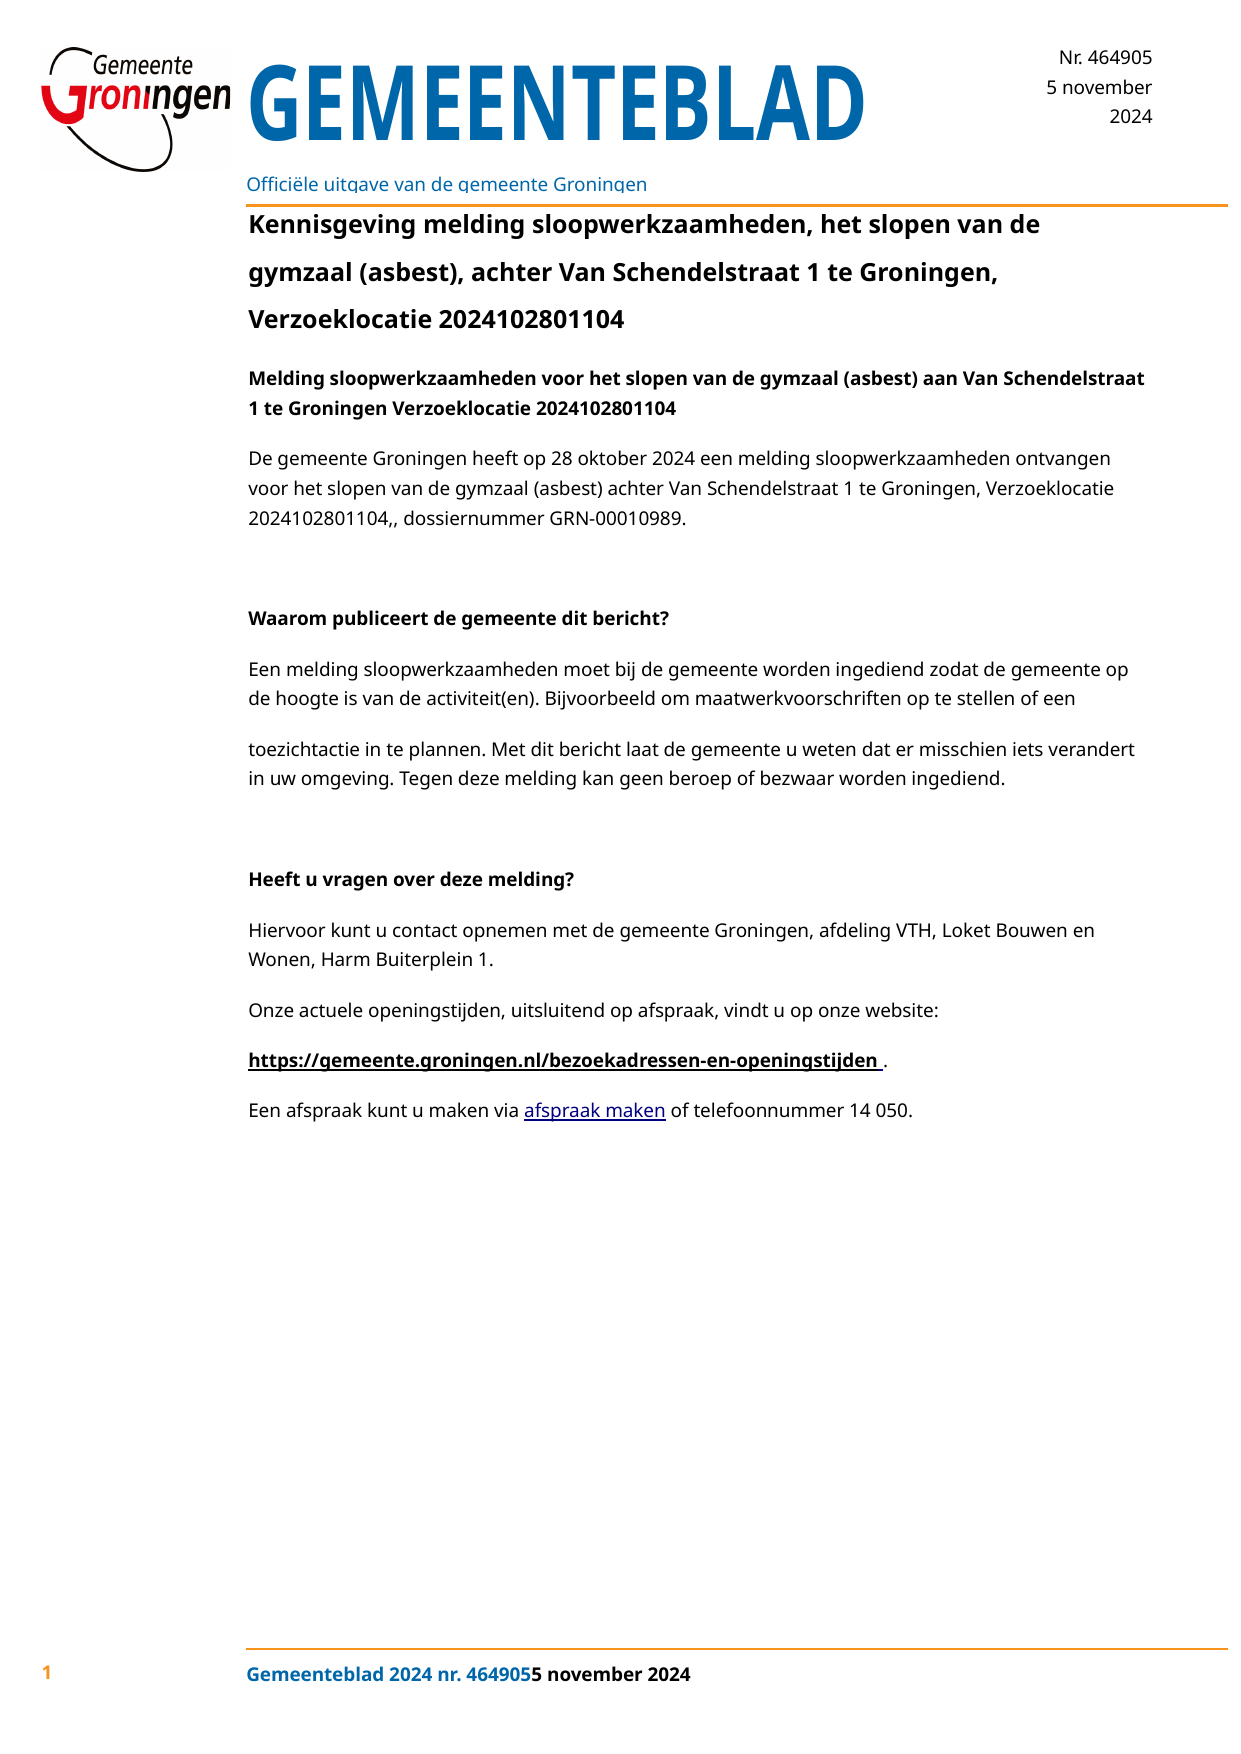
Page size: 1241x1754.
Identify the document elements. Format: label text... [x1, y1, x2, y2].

text Waarom publiceert de gemeente dit bericht? [248, 606, 1152, 631]
text Onze actuele openingstijden, uitsluitend op afspraak, vindt u op onze website: [248, 997, 1152, 1022]
text toezichtactie in te plannen. Met dit bericht laat de gemeente u weten dat er misschien iets verandert in uw omgeving. Tegen deze melding kan geen beroep of bezwaar worden ingediend. [248, 736, 1152, 791]
text Heeft u vragen over deze melding? [248, 866, 1152, 892]
text Een melding sloopwerkzaamheden moet bij de gemeente worden ingediend zodat de gemeente op de hoogte is van de activiteit(en). Bijvoorbeeld om maatwerkvoorschriften op te stellen of een [248, 656, 1152, 711]
text Hiervoor kunt u contact opnemen met de gemeente Groningen, afdeling VTH, Loket Bouwen en Wonen, Harm Buiterplein 1. [248, 917, 1152, 972]
text De gemeente Groningen heeft op 28 oktober 2024 een melding sloopwerkzaamheden ontvangen voor het slopen van de gymzaal (asbest) achter Van Schendelstraat 1 te Groningen, Verzoeklocatie 2024102801104,, dossiernummer GRN-00010989. [248, 446, 1152, 530]
text Melding sloopwerkzaamheden voor het slopen van de gymzaal (asbest) aan Van Schendelstraat 1 te Groningen Verzoeklocatie 2024102801104 [248, 366, 1152, 421]
text https://gemeente.groningen.nl/bezoekadressen-en-openingstijden . [248, 1047, 1152, 1073]
text Een afspraak kunt u maken via afspraak maken of telefoonnummer 14 050. [248, 1098, 1152, 1123]
text Kennisgeving melding sloopwerkzaamheden, het slopen van de gymzaal (asbest), achter Van Schendelstraat 1 te Groningen, Verzoeklocatie 2024102801104 [248, 207, 1152, 336]
picture [41, 47, 231, 172]
